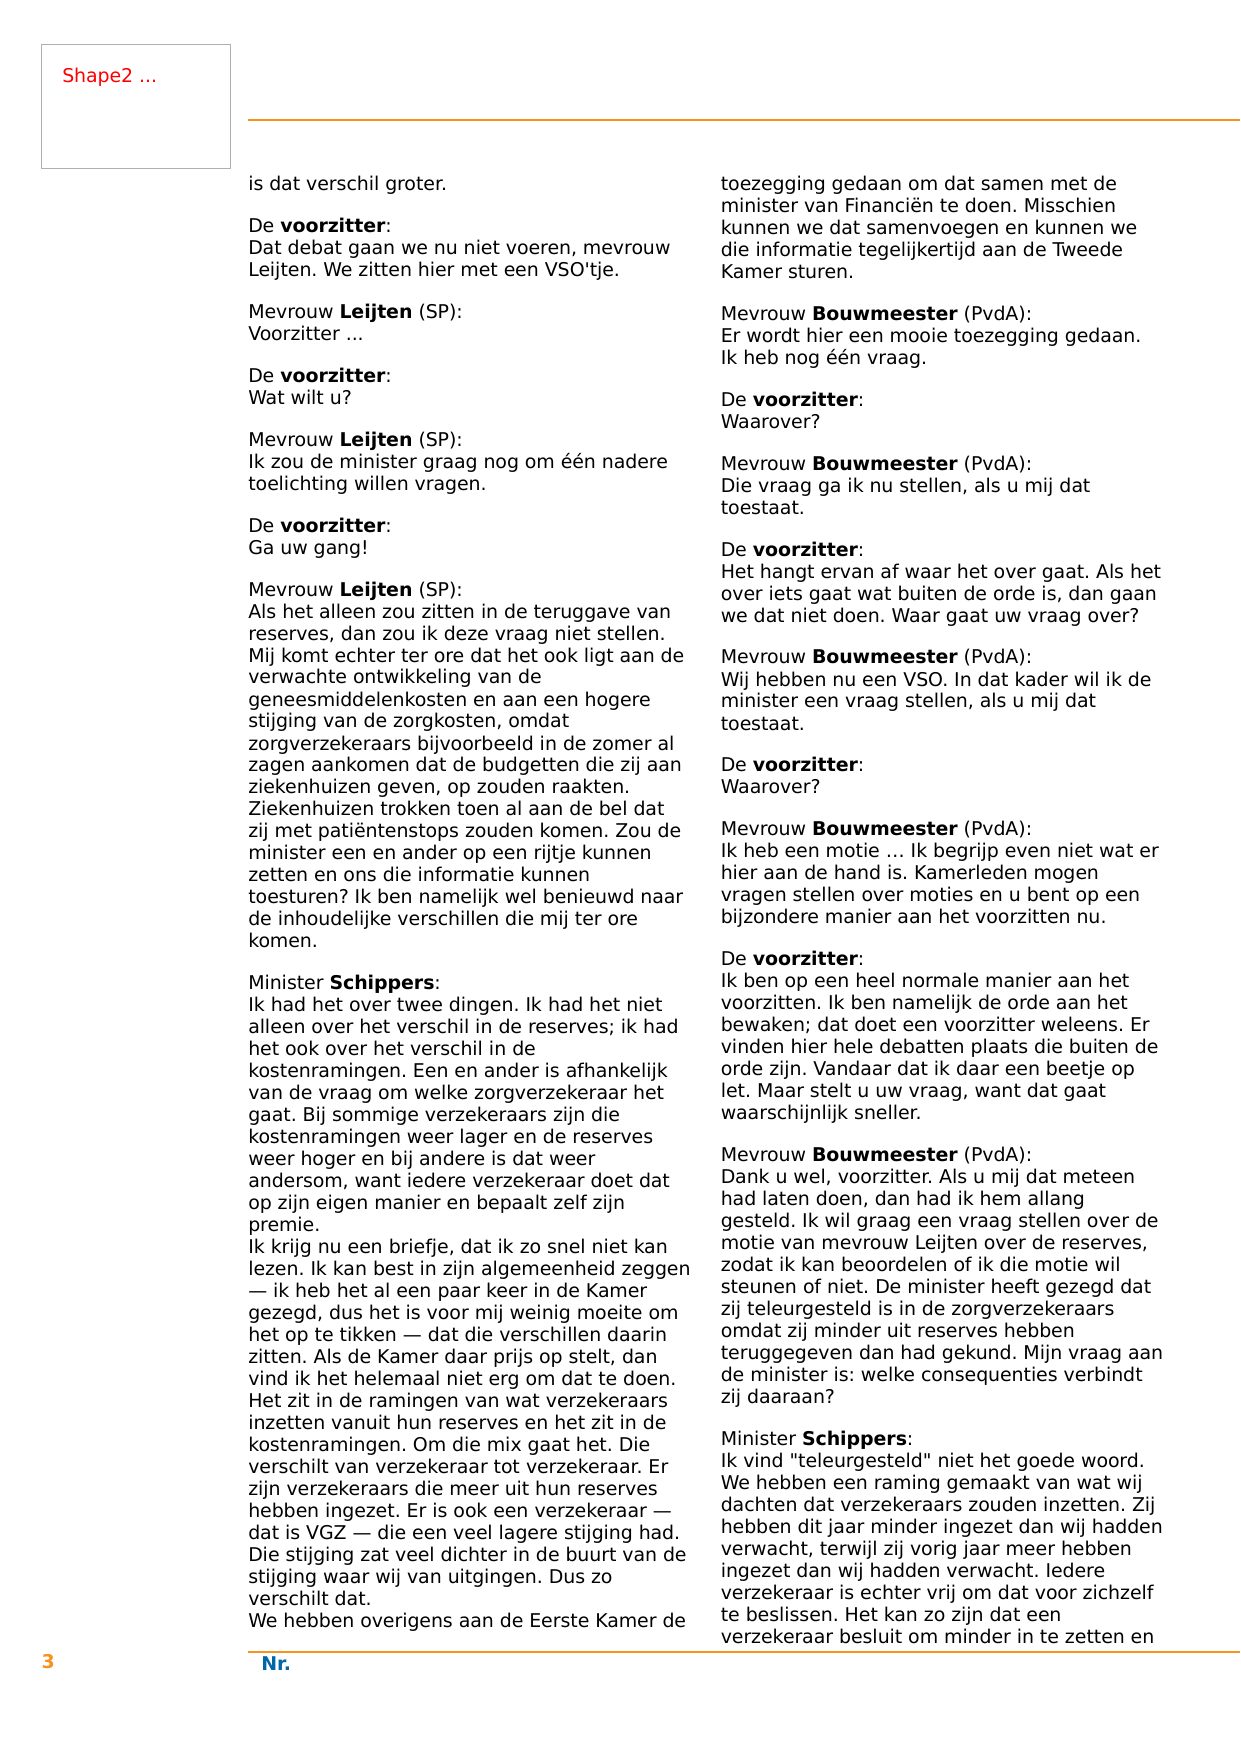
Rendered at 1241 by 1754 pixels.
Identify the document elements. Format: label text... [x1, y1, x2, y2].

text Mevrouw Leijten (SP): [248, 301, 691, 323]
text toezegging gedaan om dat samen met de minister van Financiën te doen. Misschien kunnen we dat samenvoegen en kunnen we die informatie tegelijkertijd aan de Tweede Kamer sturen. [721, 173, 1163, 283]
text De voorzitter: [248, 514, 691, 537]
text Dat debat gaan we nu niet voeren, mevrouw Leijten. We zitten hier met een VSO'tje. [248, 237, 691, 281]
text Mevrouw Bouwmeester (PvdA): [721, 646, 1163, 668]
text Mevrouw Bouwmeester (PvdA): [721, 818, 1163, 840]
text Ik krijg nu een briefje, dat ik zo snel niet kan lezen. Ik kan best in zijn algemeenheid zeggen — ik heb het al een paar keer in de Kamer gezegd, dus het is voor mij weinig moeite om het op te tikken — dat die verschillen daarin zitten. Als de Kamer daar prijs op stelt, dan vind ik het helemaal niet erg om dat te doen. Het zit in de ramingen van wat verzekeraars inzetten vanuit hun reserves en het zit in de kostenramingen. Om die mix gaat het. Die verschilt van verzekeraar tot verzekeraar. Er zijn verzekeraars die meer uit hun reserves hebben ingezet. Er is ook een verzekeraar — dat is VGZ — die een veel lagere stijging had. Die stijging zat veel dichter in de buurt van de stijging waar wij van uitgingen. Dus zo verschilt dat. [248, 1236, 691, 1609]
text Ik zou de minister graag nog om één nadere toelichting willen vragen. [248, 451, 691, 494]
text Ik heb een motie … Ik begrijp even niet wat er hier aan de hand is. Kamerleden mogen vragen stellen over moties en u bent op een bijzondere manier aan het voorzitten nu. [721, 840, 1163, 928]
text De voorzitter: [721, 538, 1163, 561]
text Mevrouw Bouwmeester (PvdA): [721, 303, 1163, 325]
text De voorzitter: [248, 365, 691, 387]
text De voorzitter: [248, 215, 691, 237]
text Mevrouw Bouwmeester (PvdA): [721, 1144, 1163, 1166]
text Mevrouw Leijten (SP): [248, 429, 691, 451]
text Mevrouw Leijten (SP): [248, 578, 691, 601]
text Die vraag ga ik nu stellen, als u mij dat toestaat. [721, 474, 1163, 518]
text Waarover? [721, 776, 1163, 798]
text Er wordt hier een mooie toezegging gedaan. Ik heb nog één vraag. [721, 325, 1163, 369]
text Dank u wel, voorzitter. Als u mij dat meteen had laten doen, dan had ik hem allang gesteld. Ik wil graag een vraag stellen over de motie van mevrouw Leijten over de reserves, zodat ik kan beoordelen of ik die motie wil steunen of niet. De minister heeft gezegd dat zij teleurgesteld is in de zorgverzekeraars omdat zij minder uit reserves hebben teruggegeven dan had gekund. Mijn vraag aan de minister is: welke consequenties verbindt zij daaraan? [721, 1166, 1163, 1408]
text is dat verschil groter. [248, 173, 691, 195]
text Minister Schippers: [721, 1428, 1163, 1450]
text Het hangt ervan af waar het over gaat. Als het over iets gaat wat buiten de orde is, dan gaan we dat niet doen. Waar gaat uw vraag over? [721, 561, 1163, 626]
text We hebben overigens aan de Eerste Kamer de [248, 1609, 691, 1632]
text Ik had het over twee dingen. Ik had het niet alleen over het verschil in de reserves; ik had het ook over het verschil in de kostenramingen. Een en ander is afhankelijk van de vraag om welke zorgverzekeraar het gaat. Bij sommige verzekeraars zijn die kostenramingen weer lager en de reserves weer hoger en bij andere is dat weer andersom, want iedere verzekeraar doet dat op zijn eigen manier en bepaalt zelf zijn premie. [248, 994, 691, 1236]
text Ik ben op een heel normale manier aan het voorzitten. Ik ben namelijk de orde aan het bewaken; dat doet een voorzitter weleens. Er vinden hier hele debatten plaats die buiten de orde zijn. Vandaar dat ik daar een beetje op let. Maar stelt u uw vraag, want dat gaat waarschijnlijk sneller. [721, 970, 1163, 1124]
text De voorzitter: [721, 389, 1163, 411]
text Waarover? [721, 411, 1163, 433]
text Ik vind "teleurgesteld" niet het goede woord. We hebben een raming gemaakt van wat wij dachten dat verzekeraars zouden inzetten. Zij hebben dit jaar minder ingezet dan wij hadden verwacht, terwijl zij vorig jaar meer hebben ingezet dan wij hadden verwacht. Iedere verzekeraar is echter vrij om dat voor zichzelf te beslissen. Het kan zo zijn dat een verzekeraar besluit om minder in te zetten en [721, 1450, 1163, 1648]
text Voorzitter ... [248, 323, 691, 345]
text Wij hebben nu een VSO. In dat kader wil ik de minister een vraag stellen, als u mij dat toestaat. [721, 668, 1163, 734]
text De voorzitter: [721, 948, 1163, 970]
text Minister Schippers: [248, 972, 691, 994]
text De voorzitter: [721, 754, 1163, 776]
text Mevrouw Bouwmeester (PvdA): [721, 453, 1163, 474]
text Wat wilt u? [248, 387, 691, 409]
text Als het alleen zou zitten in de teruggave van reserves, dan zou ik deze vraag niet stellen. Mij komt echter ter ore dat het ook ligt aan de verwachte ontwikkeling van de geneesmiddelenkosten en aan een hogere stijging van de zorgkosten, omdat zorgverzekeraars bijvoorbeeld in de zomer al zagen aankomen dat de budgetten die zij aan ziekenhuizen geven, op zouden raakten. Ziekenhuizen trokken toen al aan de bel dat zij met patiëntenstops zouden komen. Zou de minister een en ander op een rijtje kunnen zetten en ons die informatie kunnen toesturen? Ik ben namelijk wel benieuwd naar de inhoudelijke verschillen die mij ter ore komen. [248, 601, 691, 952]
text Ga uw gang! [248, 537, 691, 558]
